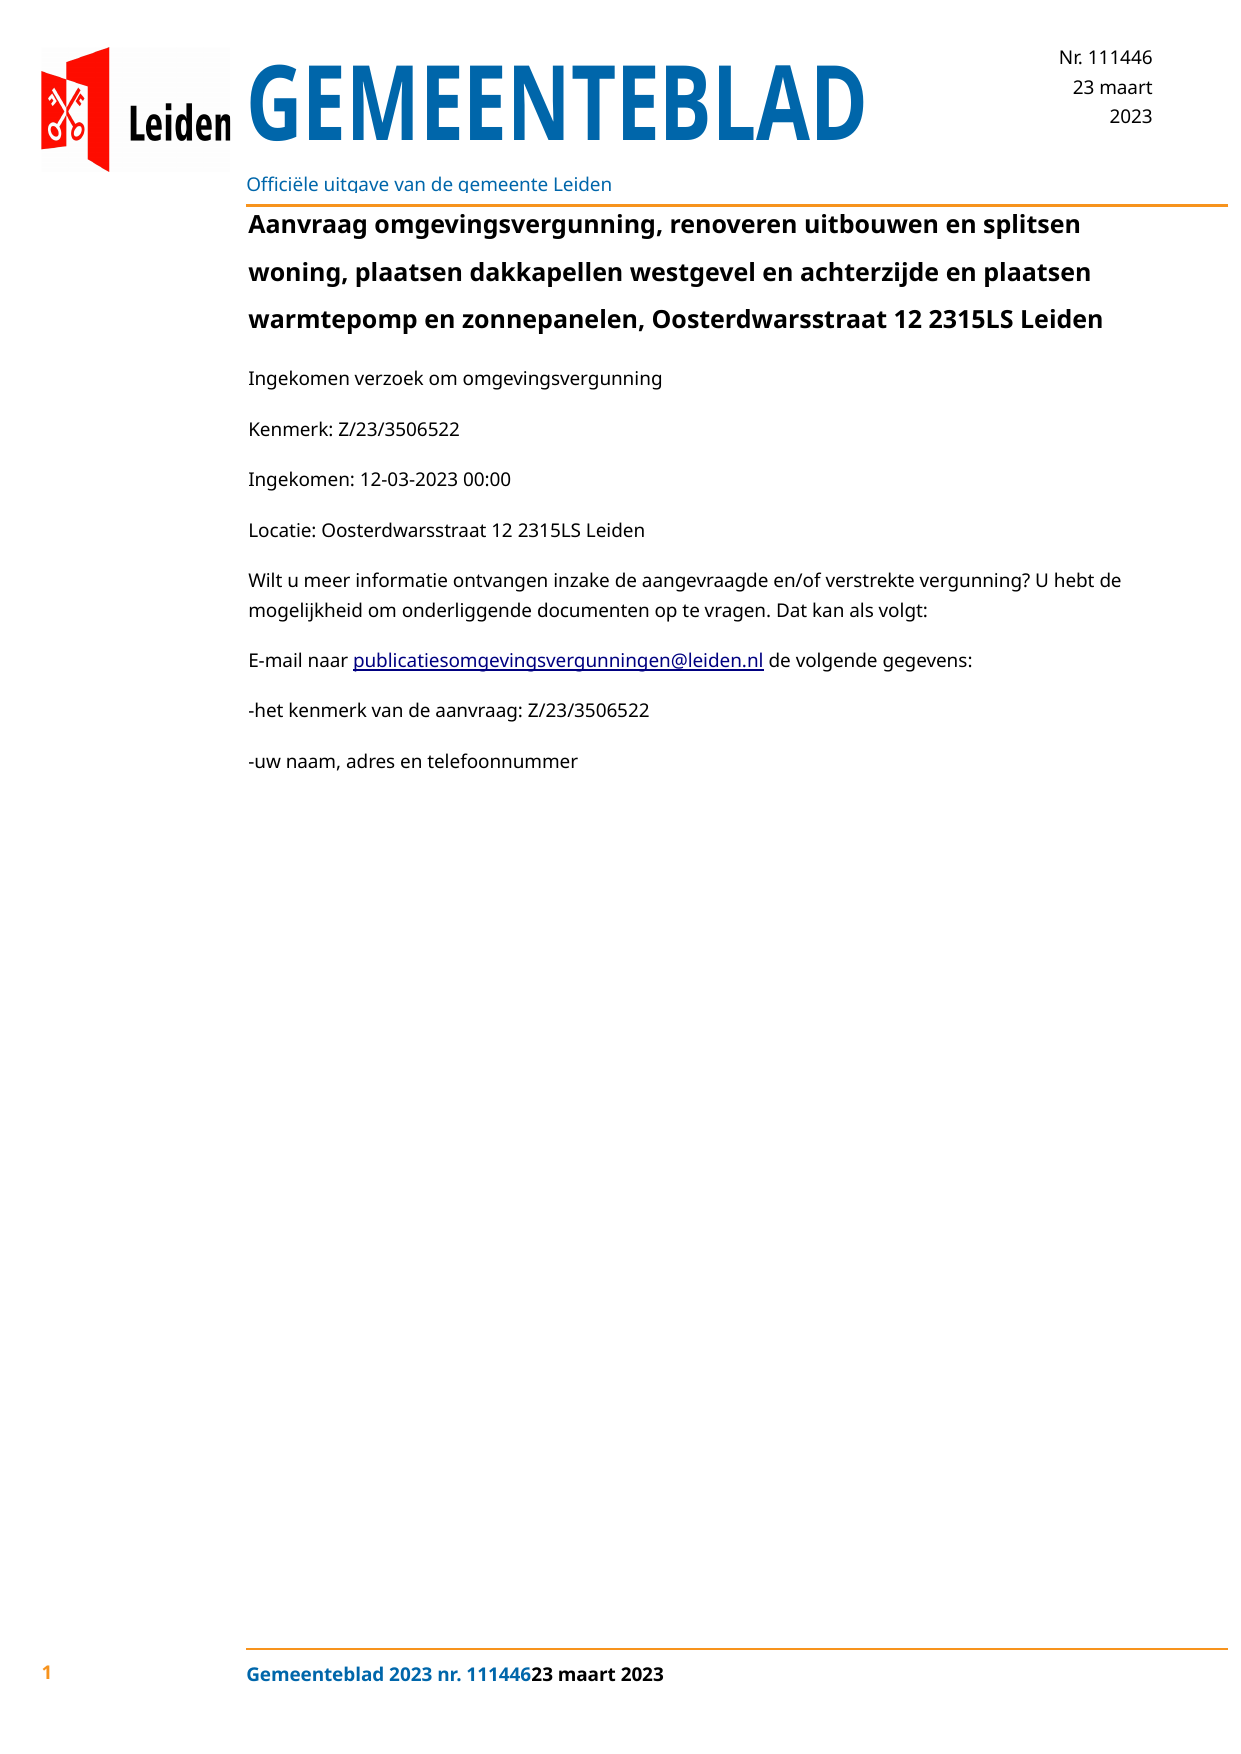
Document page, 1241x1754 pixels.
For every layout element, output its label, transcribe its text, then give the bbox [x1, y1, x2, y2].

text -het kenmerk van de aanvraag: Z/23/3506522 [248, 698, 1152, 723]
text Aanvraag omgevingsvergunning, renoveren uitbouwen en splitsen woning, plaatsen dakkapellen westgevel en achterzijde en plaatsen warmtepomp en zonnepanelen, Oosterdwarsstraat 12 2315LS Leiden [248, 207, 1152, 336]
text Ingekomen: 12-03-2023 00:00 [248, 466, 1152, 492]
text Ingekomen verzoek om omgevingsvergunning [248, 366, 1152, 391]
text Kenmerk: Z/23/3506522 [248, 416, 1152, 442]
text Wilt u meer informatie ontvangen inzake de aangevraagde en/of verstrekte vergunning? U hebt de mogelijkheid om onderliggende documenten op te vragen. Dat kan als volgt: [248, 567, 1152, 622]
text Locatie: Oosterdwarsstraat 12 2315LS Leiden [248, 517, 1152, 542]
text -uw naam, adres en telefoonnummer [248, 748, 1152, 774]
picture [41, 47, 231, 172]
text E-mail naar publicatiesomgevingsvergunningen@leiden.nl de volgende gegevens: [248, 647, 1152, 673]
